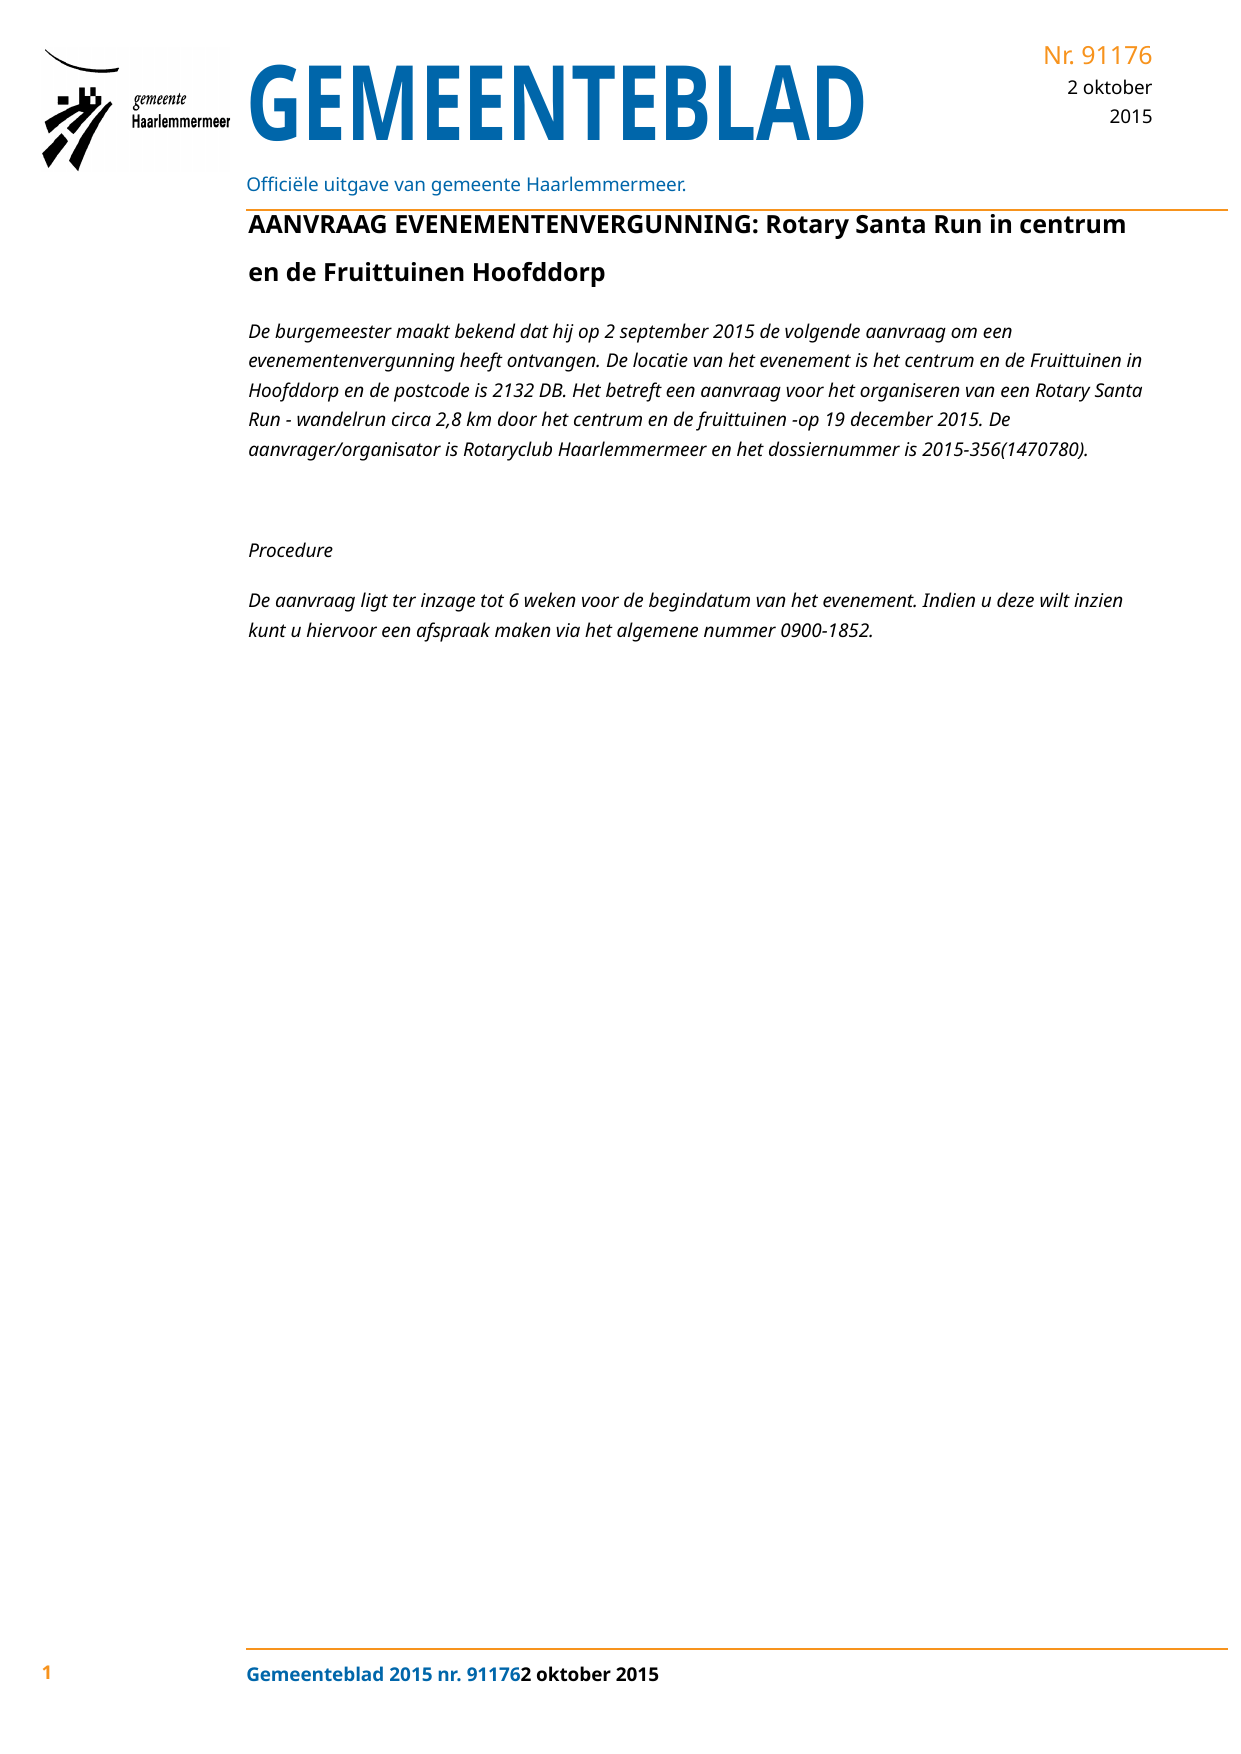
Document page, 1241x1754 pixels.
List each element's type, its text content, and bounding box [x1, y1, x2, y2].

text Procedure [248, 537, 1152, 563]
text De aanvraag ligt ter inzage tot 6 weken voor de begindatum van het evenement. Indien u deze wilt inzien kunt u hiervoor een afspraak maken via het algemene nummer 0900-1852. [248, 587, 1152, 643]
text De burgemeester maakt bekend dat hij op 2 september 2015 de volgende aanvraag om een evenementenvergunning heeft ontvangen. De locatie van het evenement is het centrum en de Fruittuinen in Hoofddorp en de postcode is 2132 DB. Het betreft een aanvraag voor het organiseren van een Rotary Santa Run - wandelrun circa 2,8 km door het centrum en de fruittuinen -op 19 december 2015. De aanvrager/organisator is Rotaryclub Haarlemmermeer en het dossiernummer is 2015-356(1470780). [248, 318, 1152, 462]
picture [41, 47, 231, 172]
text AANVRAAG EVENEMENTENVERGUNNING: Rotary Santa Run in centrum en de Fruittuinen Hoofddorp [248, 211, 1152, 288]
